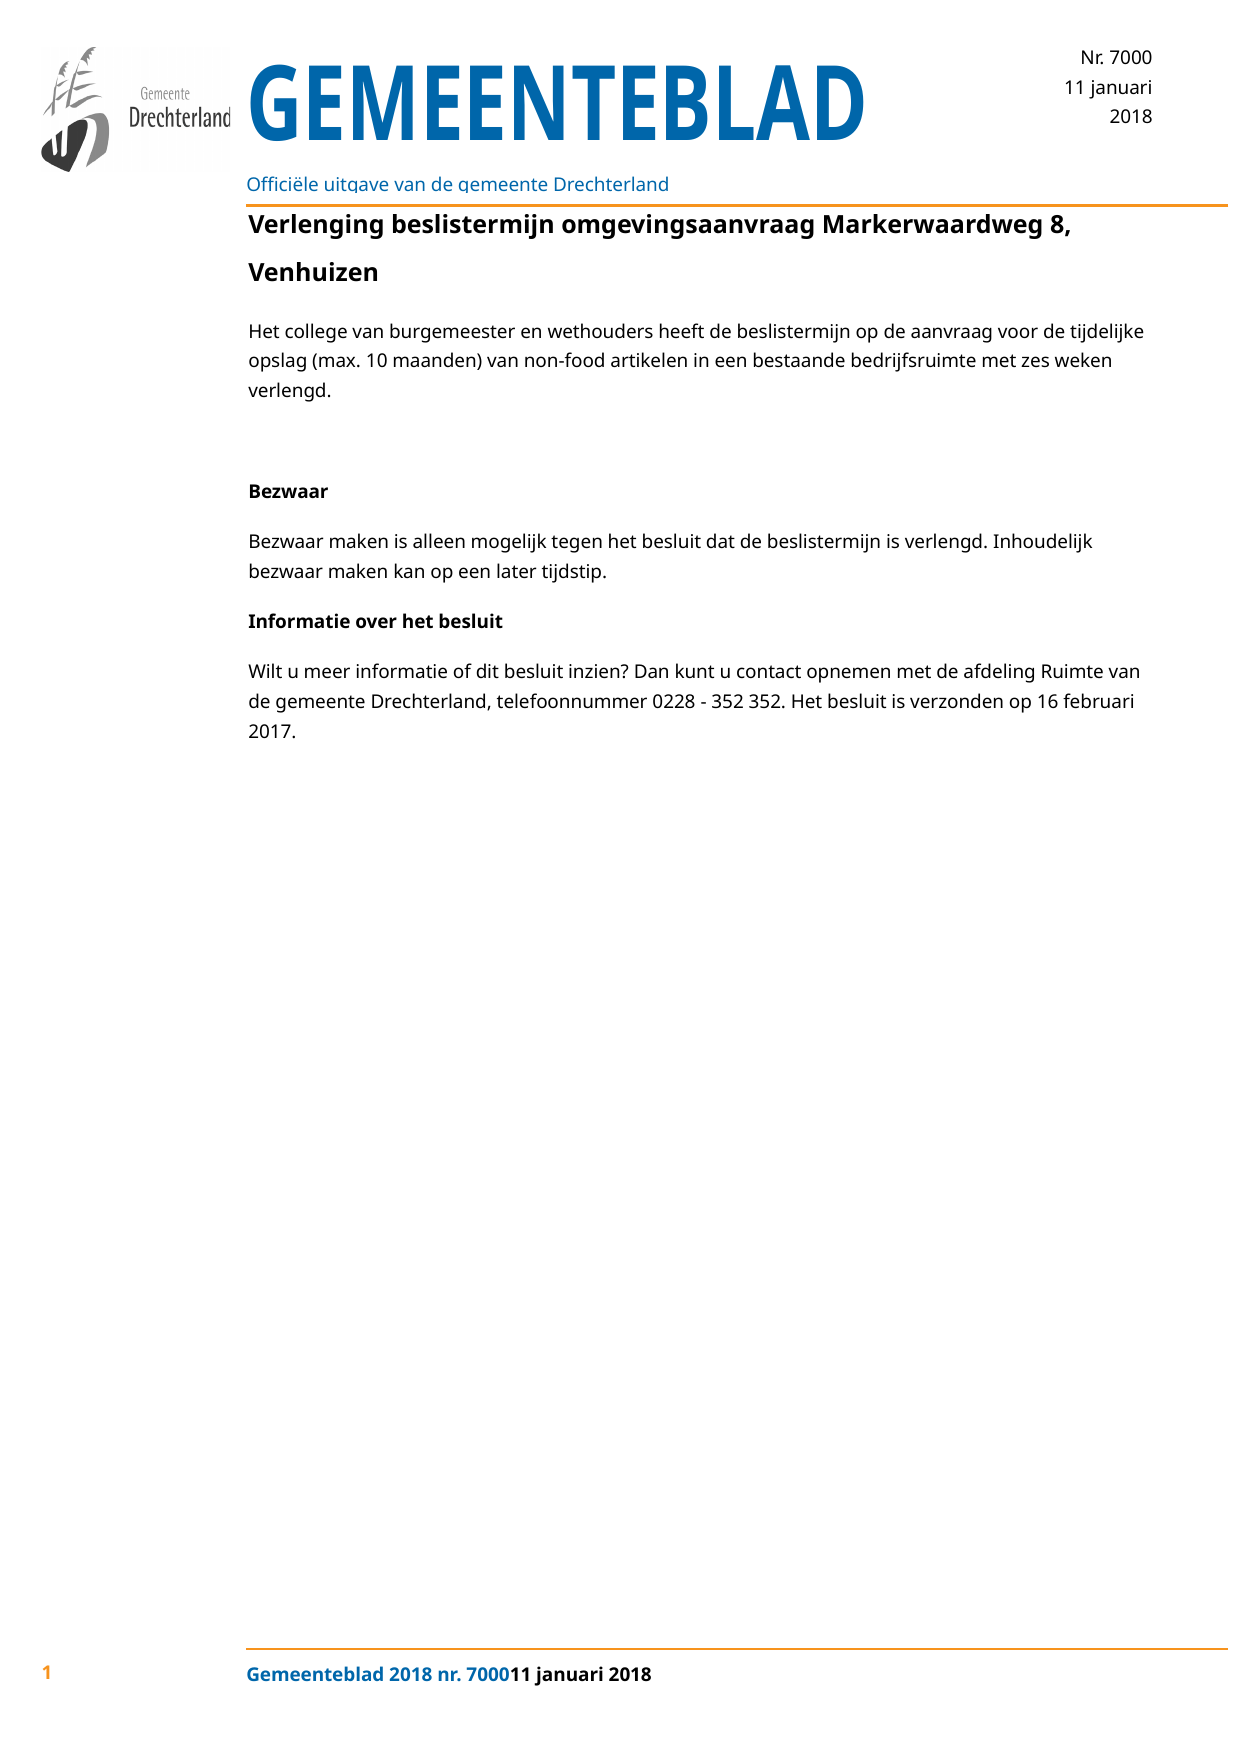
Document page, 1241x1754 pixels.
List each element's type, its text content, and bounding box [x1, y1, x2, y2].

text Informatie over het besluit [248, 608, 1152, 634]
text Bezwaar [248, 478, 1152, 504]
picture [41, 47, 231, 172]
text Het college van burgemeester en wethouders heeft de beslistermijn op de aanvraag voor de tijdelijke opslag (max. 10 maanden) van non-food artikelen in een bestaande bedrijfsruimte met zes weken verlengd. [248, 318, 1152, 403]
text Verlenging beslistermijn omgevingsaanvraag Markerwaardweg 8, Venhuizen [248, 207, 1152, 288]
text Bezwaar maken is alleen mogelijk tegen het besluit dat de beslistermijn is verlengd. Inhoudelijk bezwaar maken kan op een later tijdstip. [248, 528, 1152, 584]
text Wilt u meer informatie of dit besluit inzien? Dan kunt u contact opnemen met de afdeling Ruimte van de gemeente Drechterland, telefoonnummer 0228 - 352 352. Het besluit is verzonden op 16 februari 2017. [248, 659, 1152, 744]
